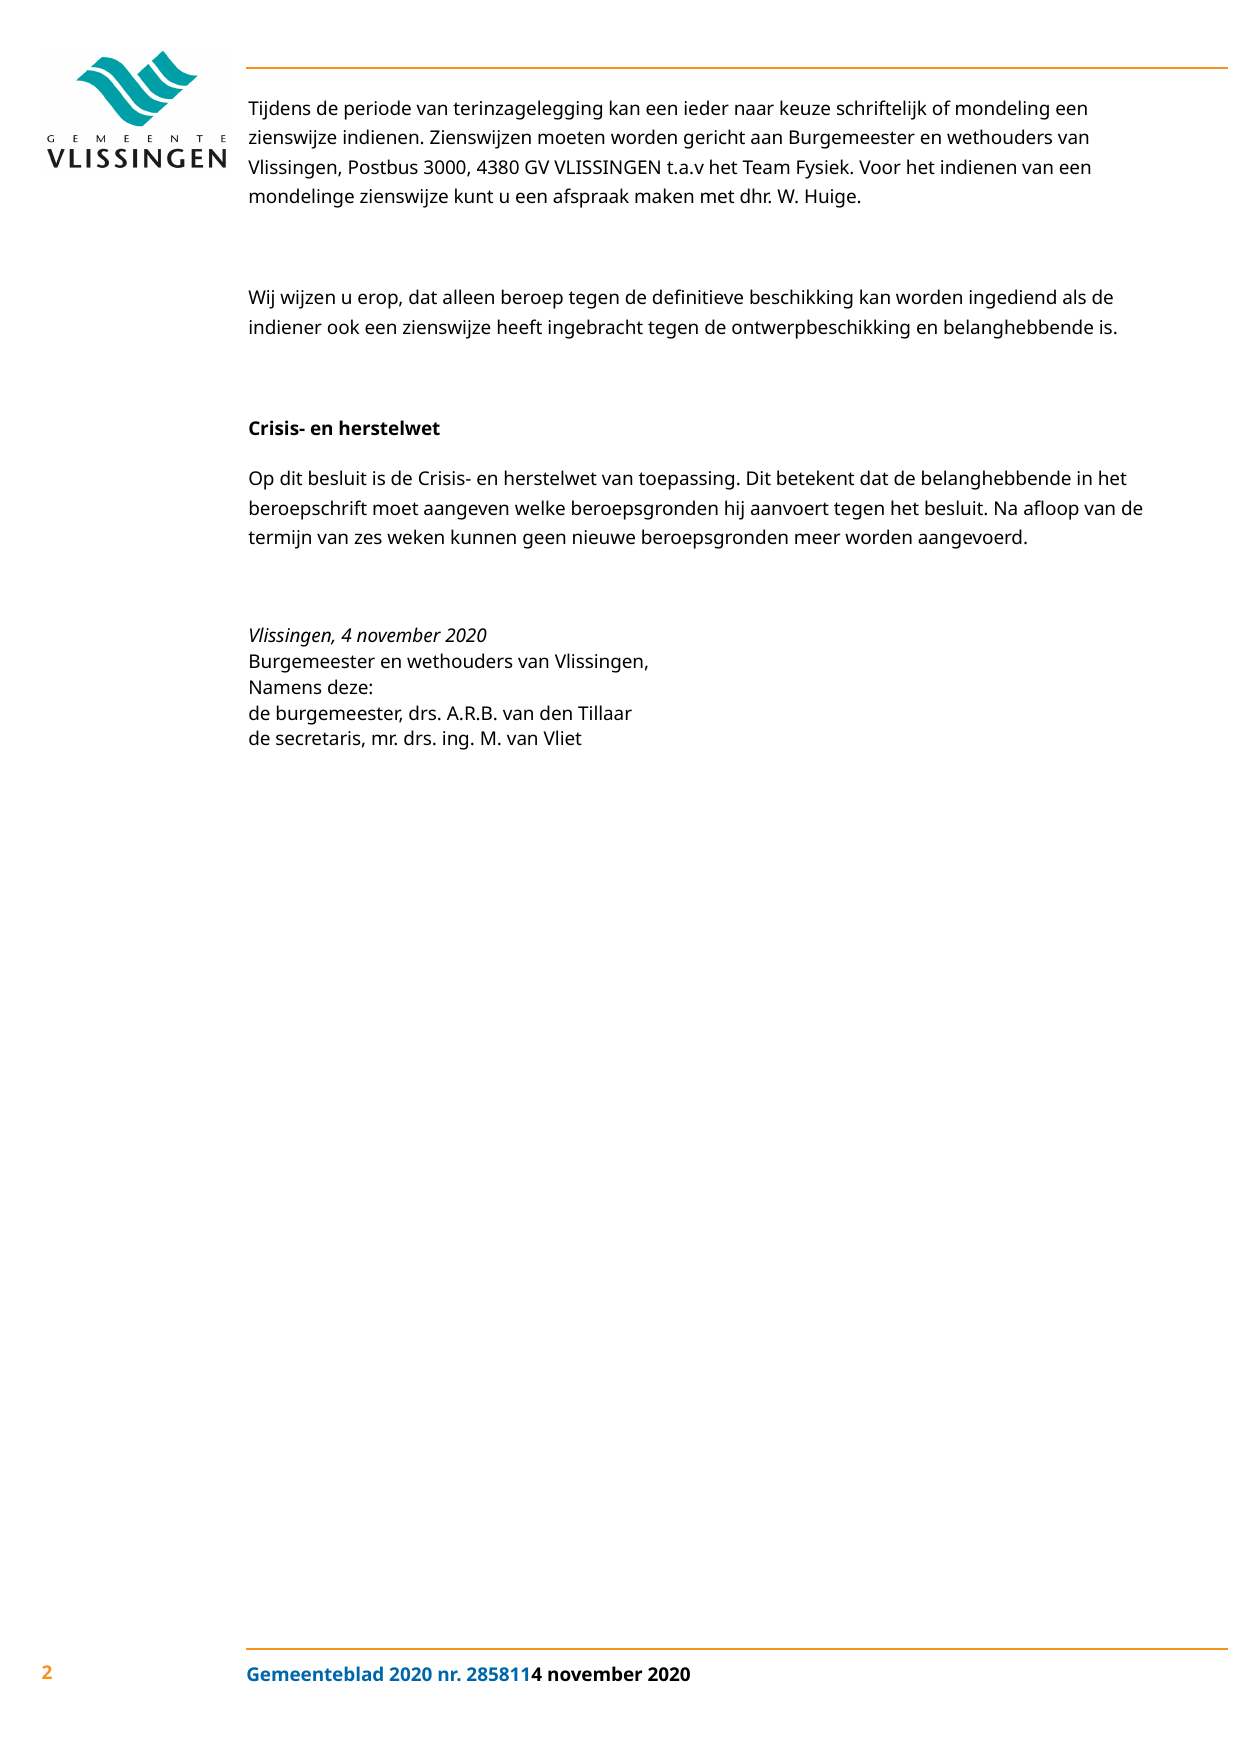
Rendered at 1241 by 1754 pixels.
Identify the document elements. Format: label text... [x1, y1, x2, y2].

text Tijdens de periode van terinzagelegging kan een ieder naar keuze schriftelijk of mondeling een zienswijze indienen. Zienswijzen moeten worden gericht aan Burgemeester en wethouders van Vlissingen, Postbus 3000, 4380 GV VLISSINGEN t.a.v het Team Fysiek. Voor het indienen van een mondelinge zienswijze kunt u een afspraak maken met dhr. W. Huige. [248, 95, 1152, 209]
text Wij wijzen u erop, dat alleen beroep tegen de definitieve beschikking kan worden ingediend als de indiener ook een zienswijze heeft ingebracht tegen de ontwerpbeschikking en belanghebbende is. [248, 284, 1152, 340]
picture [41, 47, 231, 172]
text de burgemeester, drs. A.R.B. van den Tillaar [248, 700, 1152, 726]
text Namens deze: [248, 674, 1152, 700]
text Crisis- en herstelwet [248, 415, 1152, 441]
text Vlissingen, 4 november 2020 [248, 623, 1152, 648]
text Burgemeester en wethouders van Vlissingen, [248, 648, 1152, 674]
text Op dit besluit is de Crisis- en herstelwet van toepassing. Dit betekent dat de belanghebbende in het beroepschrift moet aangeven welke beroepsgronden hij aanvoert tegen het besluit. Na afloop van de termijn van zes weken kunnen geen nieuwe beroepsgronden meer worden aangevoerd. [248, 465, 1152, 550]
text de secretaris, mr. drs. ing. M. van Vliet [248, 726, 1152, 751]
